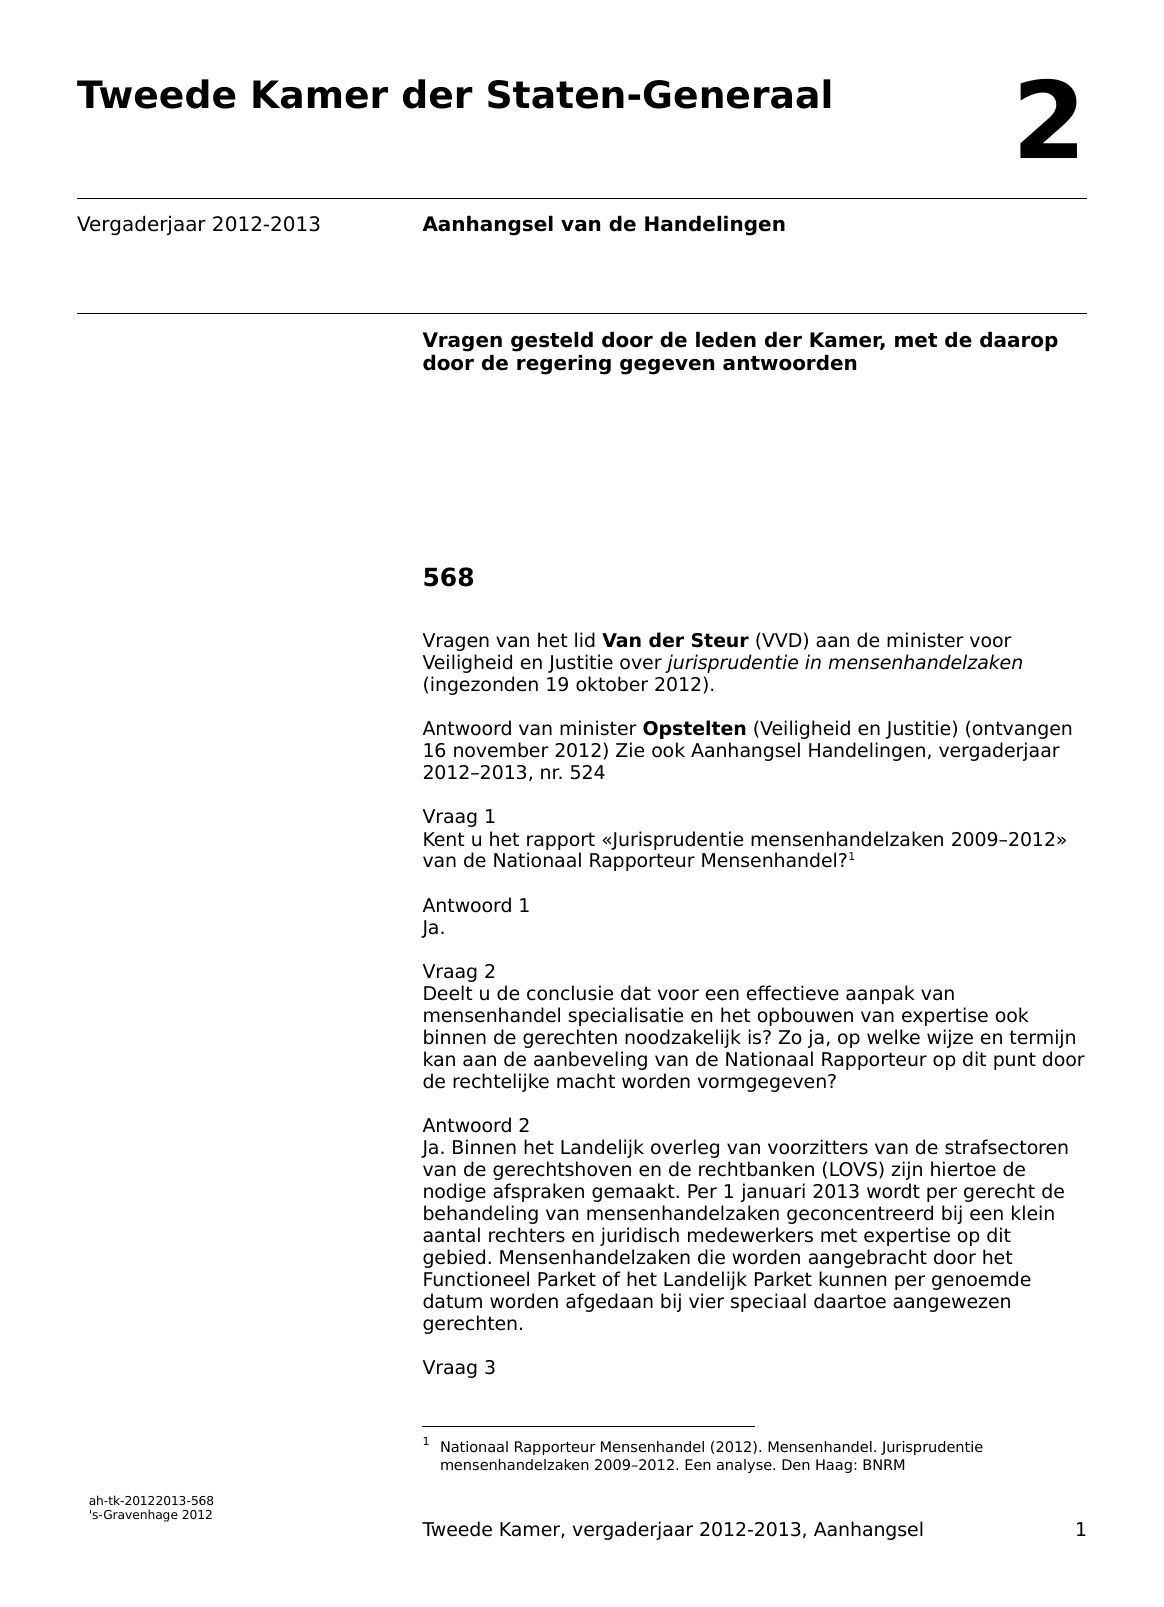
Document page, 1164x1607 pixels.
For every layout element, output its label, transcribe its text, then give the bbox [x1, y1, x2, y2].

text Ja. [422, 917, 1087, 938]
text Vraag 1 [422, 806, 1087, 828]
table_header 2 [886, 59, 1087, 198]
text Deelt u de conclusie dat voor een effectieve aanpak van mensenhandel specialisatie en het opbouwen van expertise ook binnen de gerechten noodzakelijk is? Zo ja, op welke wijze en termijn kan aan de aanbeveling van de Nationaal Rapporteur op dit punt door de rechtelijke macht worden vormgegeven? [422, 983, 1087, 1093]
text ah-tk-20122013-568 [88, 1494, 323, 1508]
text 568 [422, 563, 1087, 592]
table_cell Vergaderjaar 2012-2013 [77, 199, 422, 313]
text Antwoord 1 [422, 894, 1087, 917]
text Vraag 2 [422, 961, 1087, 983]
table_cell Vragen gesteld door de leden der Kamer, met de daarop door de regering gegeven antwoorden [422, 314, 1087, 375]
text Vragen van het lid Van der Steur (VVD) aan de minister voor Veiligheid en Justitie over jurisprudentie in mensenhandelzaken (ingezonden 19 oktober 2012). [422, 630, 1087, 696]
table_header Tweede Kamer der Staten-Generaal [77, 59, 886, 198]
text Kent u het rapport «Jurisprudentie mensenhandelzaken 2009–2012» van de Nationaal Rapporteur Mensenhandel? [422, 828, 1087, 872]
text Nationaal Rapporteur Mensenhandel (2012). Mensenhandel. Jurisprudentie mensenhandelzaken 2009–2012. Een analyse. Den Haag: BNRM [422, 1435, 1087, 1474]
text 's-Gravenhage 2012 [88, 1508, 323, 1522]
table_cell Aanhangsel van de Handelingen [422, 199, 1087, 313]
text Vraag 3 [422, 1357, 1087, 1379]
text Antwoord van minister Opstelten (Veiligheid en Justitie) (ontvangen 16 november 2012) Zie ook Aanhangsel Handelingen, vergaderjaar 2012–2013, nr. 524 [422, 718, 1087, 784]
table_cell [77, 314, 422, 375]
text Antwoord 2 [422, 1115, 1087, 1137]
text Ja. Binnen het Landelijk overleg van voorzitters van de strafsectoren van de gerechtshoven en de rechtbanken (LOVS) zijn hiertoe de nodige afspraken gemaakt. Per 1 januari 2013 wordt per gerecht de behandeling van mensenhandelzaken geconcentreerd bij een klein aantal rechters en juridisch medewerkers met expertise op dit gebied. Mensenhandelzaken die worden aangebracht door het Functioneel Parket of het Landelijk Parket kunnen per genoemde datum worden afgedaan bij vier speciaal daartoe aangewezen gerechten. [422, 1137, 1087, 1334]
